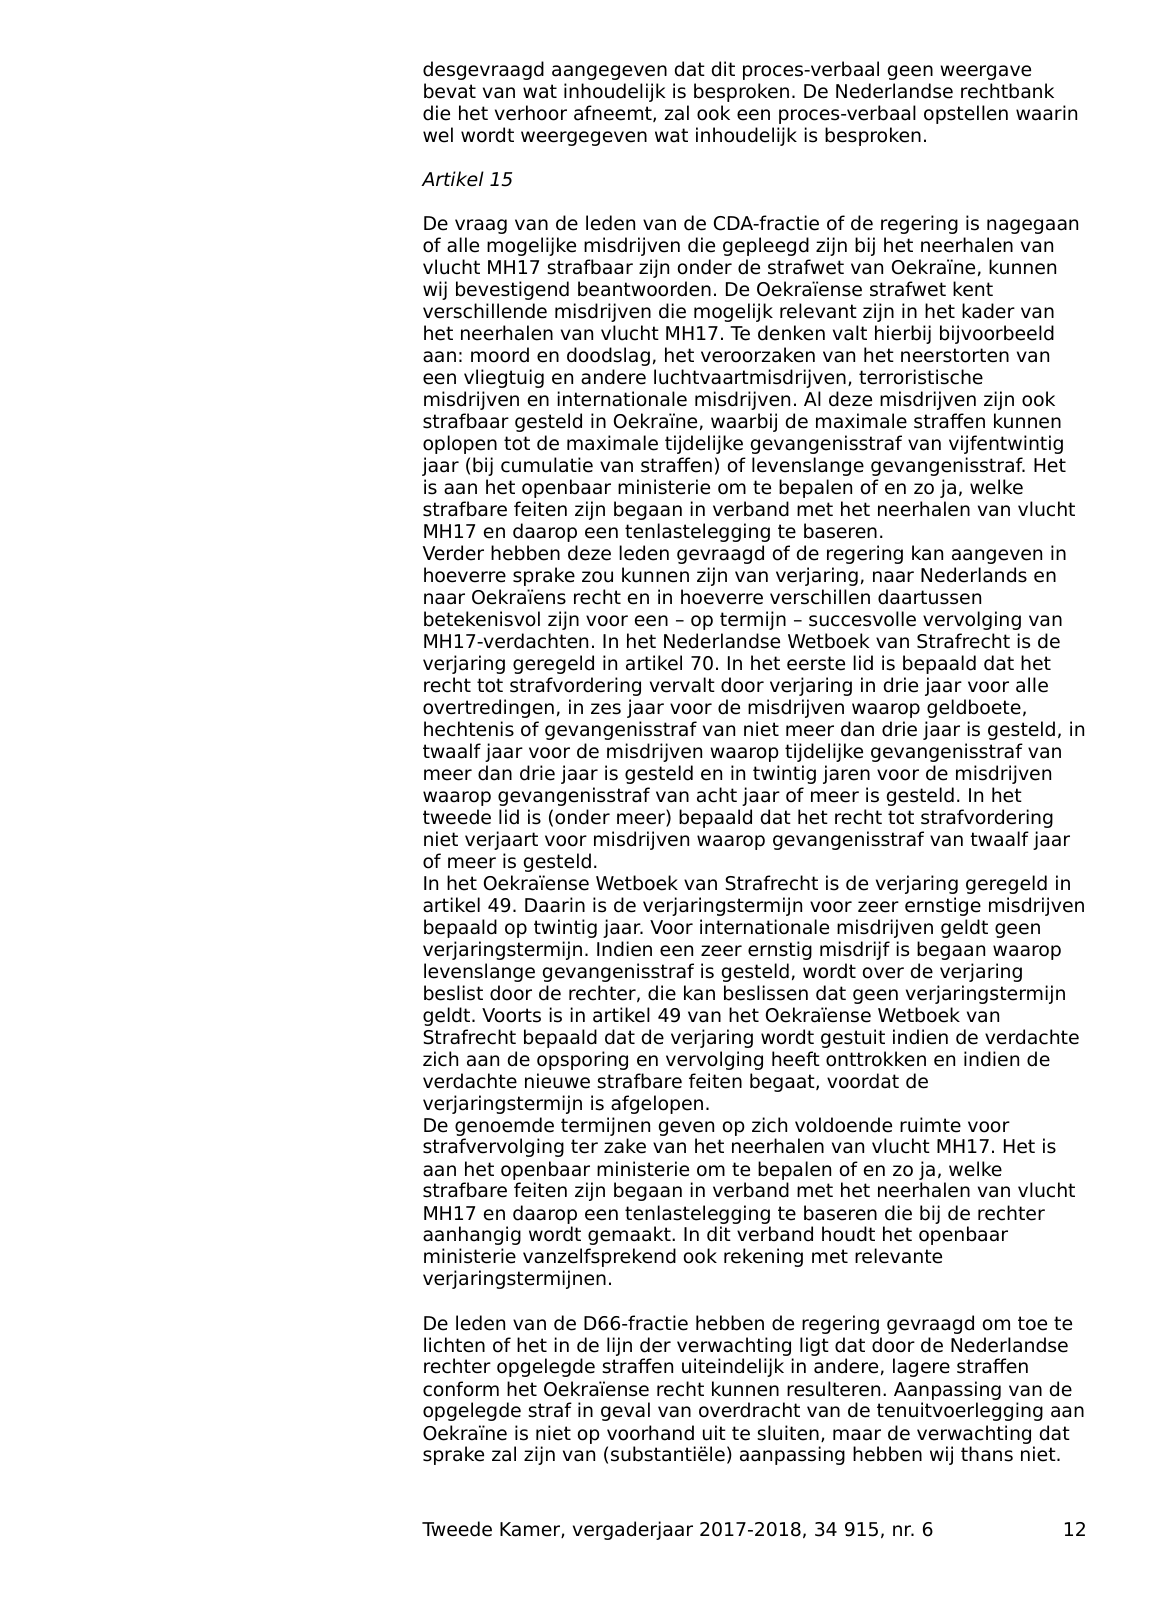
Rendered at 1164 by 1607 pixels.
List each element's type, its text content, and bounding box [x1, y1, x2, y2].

text Verder hebben deze leden gevraagd of de regering kan aangeven in hoeverre sprake zou kunnen zijn van verjaring, naar Nederlands en naar Oekraïens recht en in hoeverre verschillen daartussen betekenisvol zijn voor een – op termijn – succesvolle vervolging van MH17-verdachten. In het Nederlandse Wetboek van Strafrecht is de verjaring geregeld in artikel 70. In het eerste lid is bepaald dat het recht tot strafvordering vervalt door verjaring in drie jaar voor alle overtredingen, in zes jaar voor de misdrijven waarop geldboete, hechtenis of gevangenisstraf van niet meer dan drie jaar is gesteld, in twaalf jaar voor de misdrijven waarop tijdelijke gevangenisstraf van meer dan drie jaar is gesteld en in twintig jaren voor de misdrijven waarop gevangenisstraf van acht jaar of meer is gesteld. In het tweede lid is (onder meer) bepaald dat het recht tot strafvordering niet verjaart voor misdrijven waarop gevangenisstraf van twaalf jaar of meer is gesteld. [422, 543, 1087, 873]
subtitle Artikel 15 [422, 169, 1087, 191]
text De vraag van de leden van de CDA-fractie of de regering is nagegaan of alle mogelijke misdrijven die gepleegd zijn bij het neerhalen van vlucht MH17 strafbaar zijn onder de strafwet van Oekraïne, kunnen wij bevestigend beantwoorden. De Oekraïense strafwet kent verschillende misdrijven die mogelijk relevant zijn in het kader van het neerhalen van vlucht MH17. Te denken valt hierbij bijvoorbeeld aan: moord en doodslag, het veroorzaken van het neerstorten van een vliegtuig en andere luchtvaartmisdrijven, terroristische misdrijven en internationale misdrijven. Al deze misdrijven zijn ook strafbaar gesteld in Oekraïne, waarbij de maximale straffen kunnen oplopen tot de maximale tijdelijke gevangenisstraf van vijfentwintig jaar (bij cumulatie van straffen) of levenslange gevangenisstraf. Het is aan het openbaar ministerie om te bepalen of en zo ja, welke strafbare feiten zijn begaan in verband met het neerhalen van vlucht MH17 en daarop een tenlastelegging te baseren. [422, 213, 1087, 543]
text desgevraagd aangegeven dat dit proces-verbaal geen weergave bevat van wat inhoudelijk is besproken. De Nederlandse rechtbank die het verhoor afneemt, zal ook een proces-verbaal opstellen waarin wel wordt weergegeven wat inhoudelijk is besproken. [422, 59, 1087, 147]
text De genoemde termijnen geven op zich voldoende ruimte voor strafvervolging ter zake van het neerhalen van vlucht MH17. Het is aan het openbaar ministerie om te bepalen of en zo ja, welke strafbare feiten zijn begaan in verband met het neerhalen van vlucht MH17 en daarop een tenlastelegging te baseren die bij de rechter aanhangig wordt gemaakt. In dit verband houdt het openbaar ministerie vanzelfsprekend ook rekening met relevante verjaringstermijnen. [422, 1114, 1087, 1290]
text De leden van de D66-fractie hebben de regering gevraagd om toe te lichten of het in de lijn der verwachting ligt dat door de Nederlandse rechter opgelegde straffen uiteindelijk in andere, lagere straffen conform het Oekraïense recht kunnen resulteren. Aanpassing van de opgelegde straf in geval van overdracht van de tenuitvoerlegging aan Oekraïne is niet op voorhand uit te sluiten, maar de verwachting dat sprake zal zijn van (substantiële) aanpassing hebben wij thans niet. [422, 1312, 1087, 1466]
text In het Oekraïense Wetboek van Strafrecht is de verjaring geregeld in artikel 49. Daarin is de verjaringstermijn voor zeer ernstige misdrijven bepaald op twintig jaar. Voor internationale misdrijven geldt geen verjaringstermijn. Indien een zeer ernstig misdrijf is begaan waarop levenslange gevangenisstraf is gesteld, wordt over de verjaring beslist door de rechter, die kan beslissen dat geen verjaringstermijn geldt. Voorts is in artikel 49 van het Oekraïense Wetboek van Strafrecht bepaald dat de verjaring wordt gestuit indien de verdachte zich aan de opsporing en vervolging heeft onttrokken en indien de verdachte nieuwe strafbare feiten begaat, voordat de verjaringstermijn is afgelopen. [422, 873, 1087, 1114]
